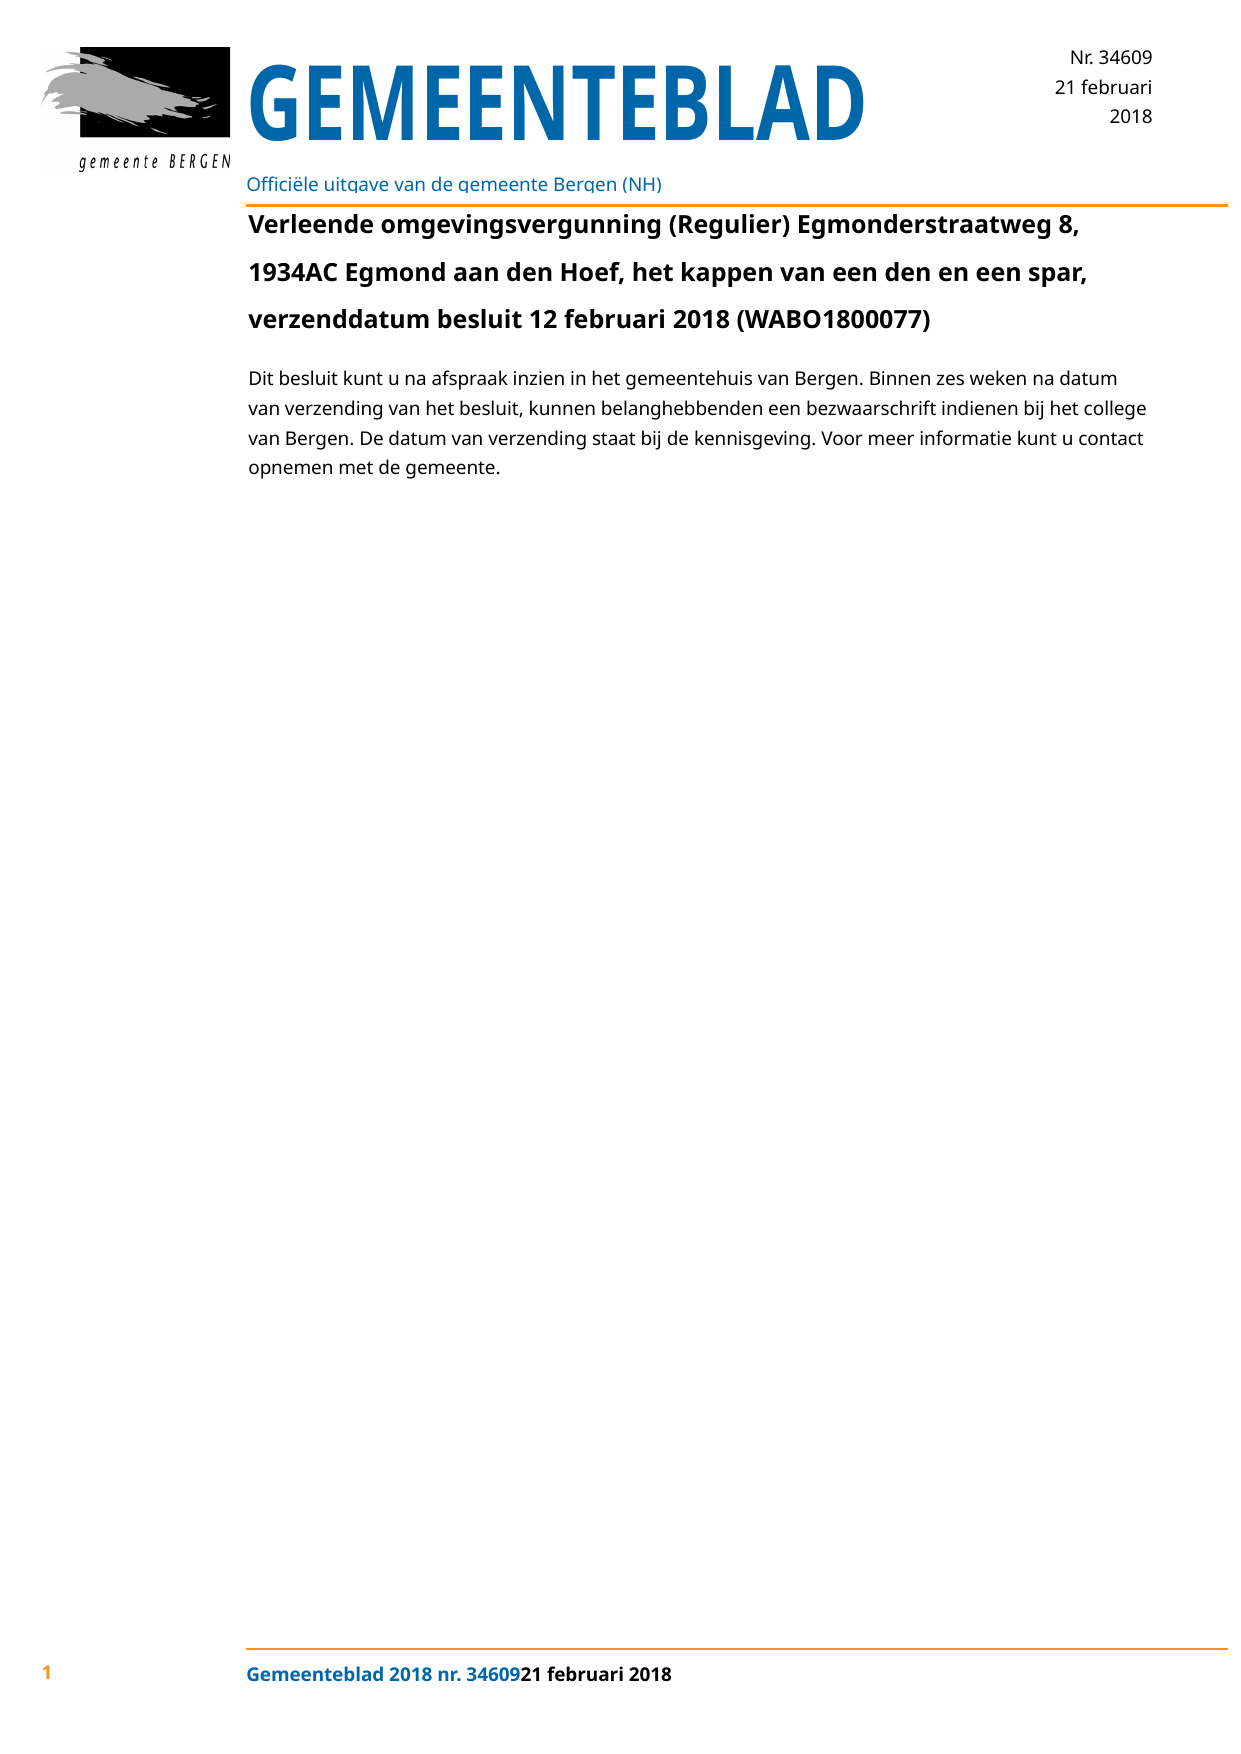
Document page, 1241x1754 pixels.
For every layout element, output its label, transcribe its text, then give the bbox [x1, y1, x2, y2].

text Verleende omgevingsvergunning (Regulier) Egmonderstraatweg 8, 1934AC Egmond aan den Hoef, het kappen van een den en een spar, verzenddatum besluit 12 februari 2018 (WABO1800077) [248, 207, 1152, 336]
picture [41, 47, 231, 172]
text Dit besluit kunt u na afspraak inzien in het gemeentehuis van Bergen. Binnen zes weken na datum van verzending van het besluit, kunnen belanghebbenden een bezwaarschrift indienen bij het college van Bergen. De datum van verzending staat bij de kennisgeving. Voor meer informatie kunt u contact opnemen met de gemeente. [248, 366, 1152, 480]
